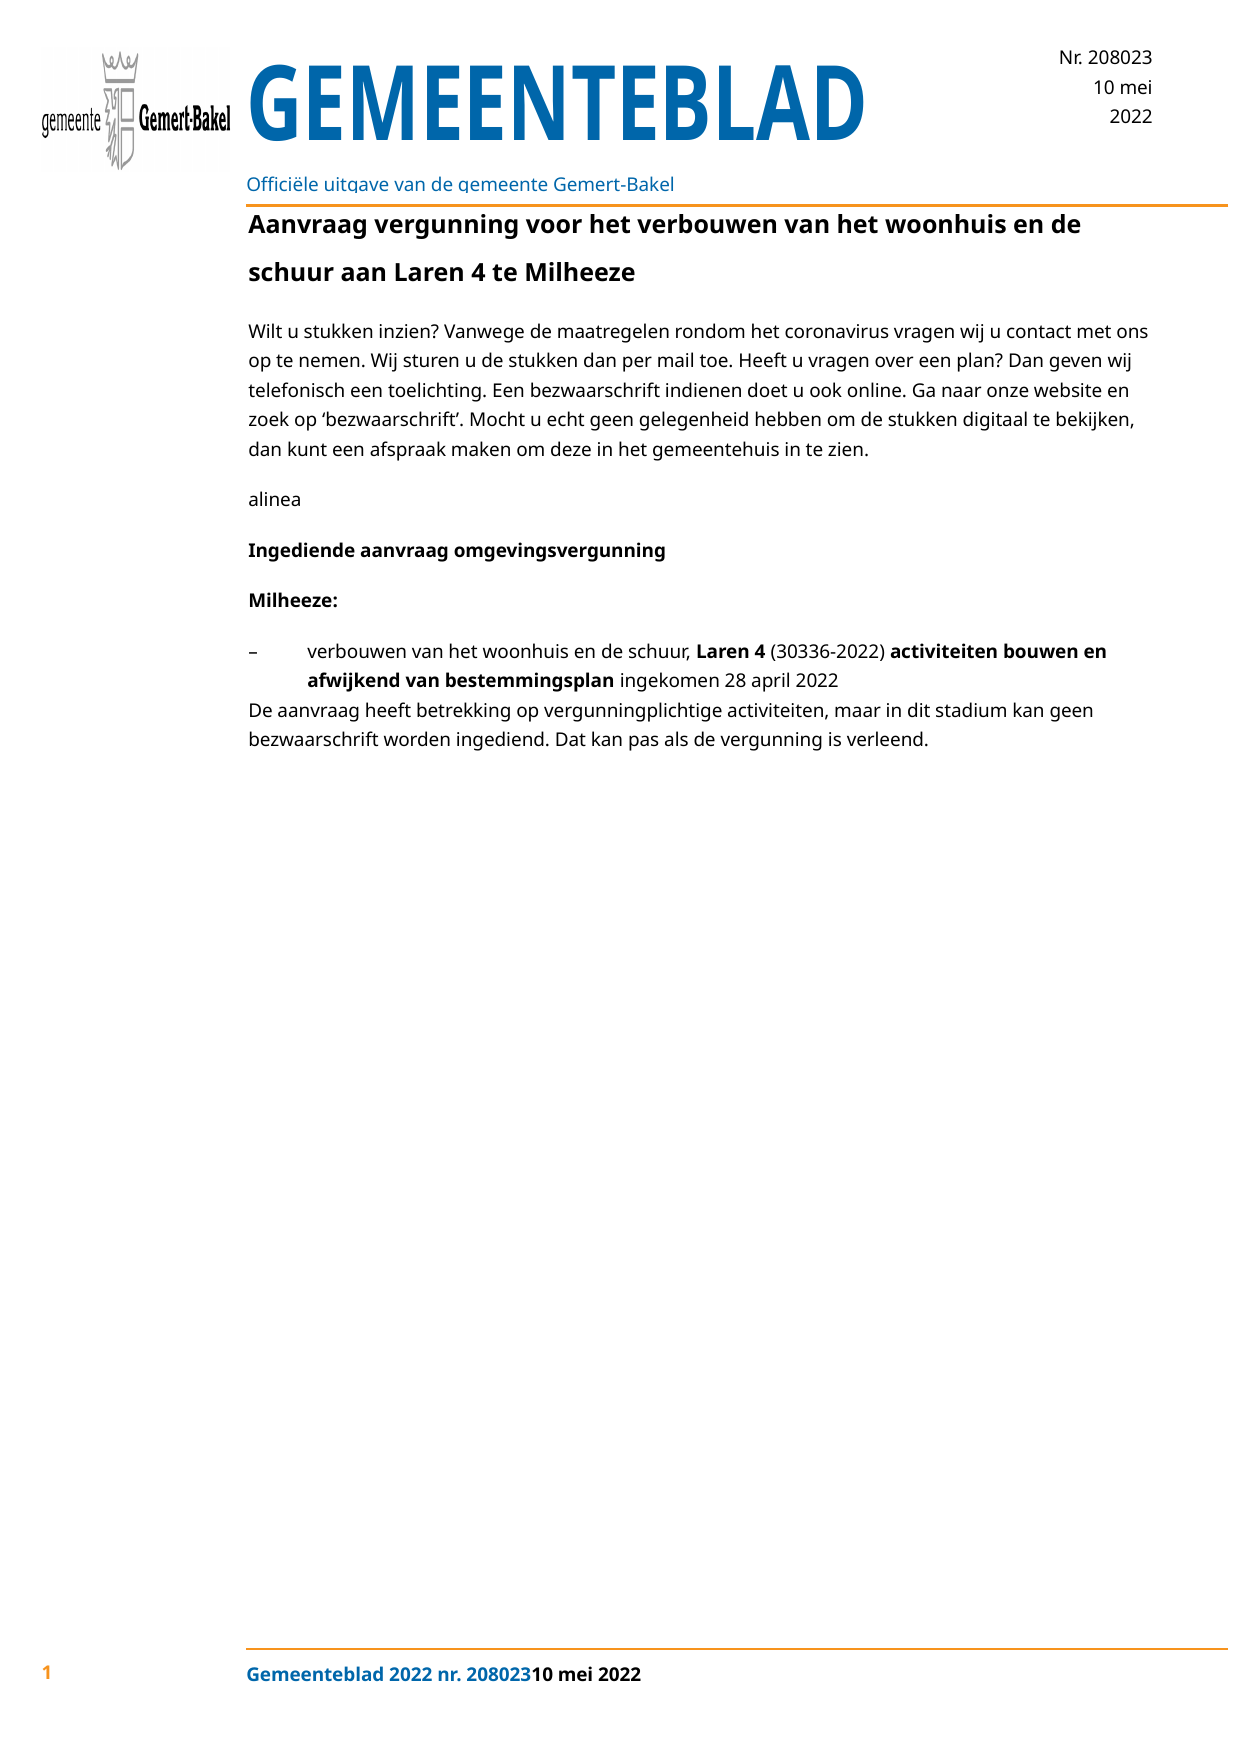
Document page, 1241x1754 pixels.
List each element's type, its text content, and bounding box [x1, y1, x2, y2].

text Milheeze: [248, 587, 1152, 613]
text Wilt u stukken inzien? Vanwege de maatregelen rondom het coronavirus vragen wij u contact met ons op te nemen. Wij sturen u de stukken dan per mail toe. Heeft u vragen over een plan? Dan geven wij telefonisch een toelichting. Een bezwaarschrift indienen doet u ook online. Ga naar onze website en zoek op ‘bezwaarschrift’. Mocht u echt geen gelegenheid hebben om de stukken digitaal te bekijken, dan kunt een afspraak maken om deze in het gemeentehuis in te zien. [248, 318, 1152, 462]
text Ingediende aanvraag omgevingsvergunning [248, 537, 1152, 563]
text Aanvraag vergunning voor het verbouwen van het woonhuis en de schuur aan Laren 4 te Milheeze [248, 207, 1152, 288]
picture [41, 47, 231, 172]
text De aanvraag heeft betrekking op vergunningplichtige activiteiten, maar in dit stadium kan geen bezwaarschrift worden ingediend. Dat kan pas als de vergunning is verleend. [248, 697, 1152, 752]
text alinea [248, 487, 1152, 512]
list verbouwen van het woonhuis en de schuur, Laren 4 (30336-2022) activiteiten bouwen en afwijkend van bestemmingsplan ingekomen 28 april 2022 [248, 638, 1152, 693]
